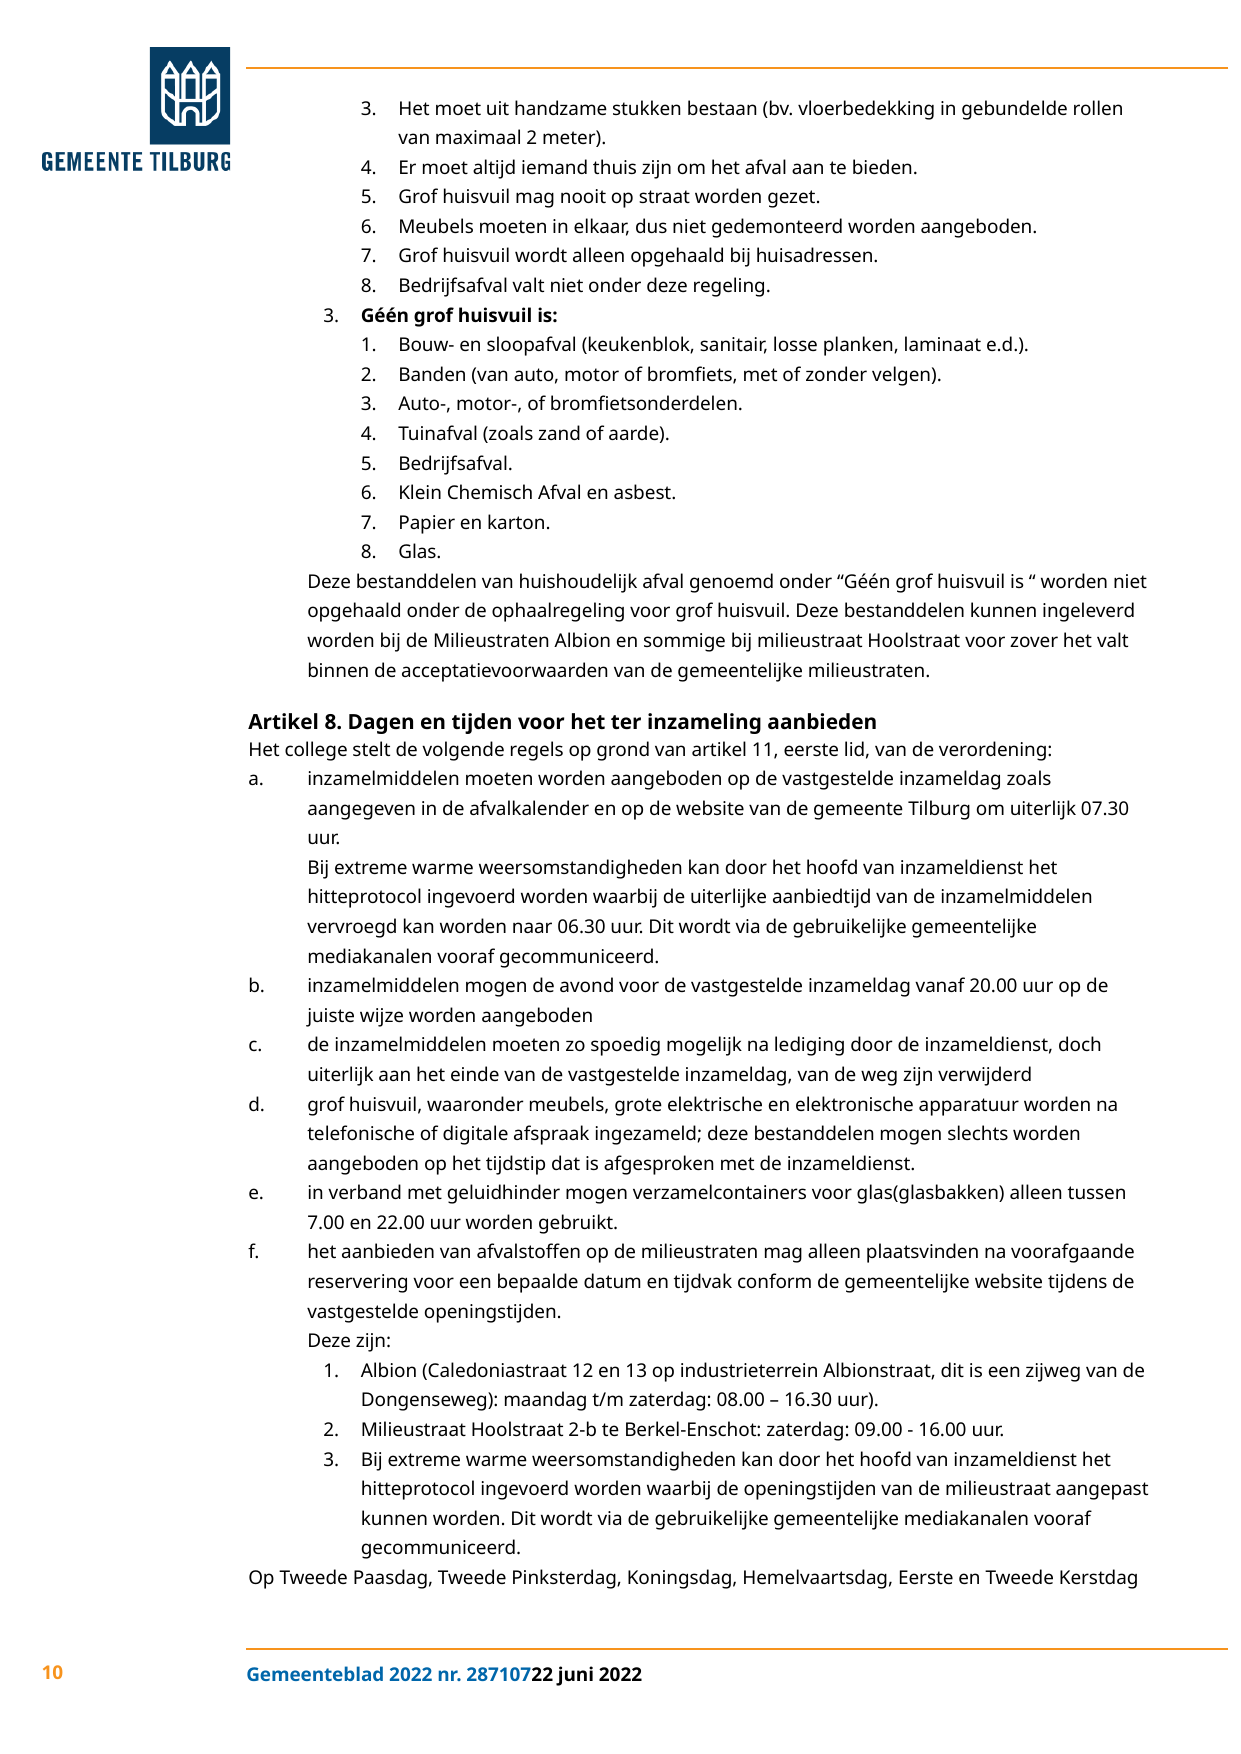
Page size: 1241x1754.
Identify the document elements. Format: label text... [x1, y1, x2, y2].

list Deze zijn: [248, 1327, 1152, 1353]
picture [41, 47, 231, 172]
list Er moet altijd iemand thuis zijn om het afval aan te bieden. [361, 154, 1152, 180]
list Bedrijfsafval valt niet onder deze regeling. [361, 272, 1152, 298]
list Albion (Caledoniastraat 12 en 13 op industrieterrein Albionstraat, dit is een zijweg van de Dongenseweg): maandag t/m zaterdag: 08.00 – 16.30 uur). [323, 1357, 1152, 1412]
list Bij extreme warme weersomstandigheden kan door het hoofd van inzameldienst het hitteprotocol ingevoerd worden waarbij de uiterlijke aanbiedtijd van de inzamelmiddelen vervroegd kan worden naar 06.30 uur. Dit wordt via de gebruikelijke gemeentelijke mediakanalen vooraf gecommuniceerd. [248, 854, 1152, 968]
list in verband met geluidhinder mogen verzamelcontainers voor glas(glasbakken) alleen tussen 7.00 en 22.00 uur worden gebruikt. [248, 1179, 1152, 1235]
list Bouw- en sloopafval (keukenblok, sanitair, losse planken, laminaat e.d.). [361, 331, 1152, 357]
list de inzamelmiddelen moeten zo spoedig mogelijk na lediging door de inzameldienst, doch uiterlijk aan het einde van de vastgestelde inzameldag, van de weg zijn verwijderd [248, 1032, 1152, 1087]
list Milieustraat Hoolstraat 2-b te Berkel-Enschot: zaterdag: 09.00 - 16.00 uur. [323, 1416, 1152, 1442]
list Tuinafval (zoals zand of aarde). [361, 420, 1152, 446]
list Grof huisvuil mag nooit op straat worden gezet. [361, 183, 1152, 209]
list Géén grof huisvuil is: [323, 302, 1152, 328]
list Bedrijfsafval. [361, 450, 1152, 476]
list Meubels moeten in elkaar, dus niet gedemonteerd worden aangeboden. [361, 213, 1152, 239]
list Bij extreme warme weersomstandigheden kan door het hoofd van inzameldienst het hitteprotocol ingevoerd worden waarbij de openingstijden van de milieustraat aangepast kunnen worden. Dit wordt via de gebruikelijke gemeentelijke mediakanalen vooraf gecommuniceerd. [323, 1446, 1152, 1560]
list Deze bestanddelen van huishoudelijk afval genoemd onder “Géén grof huisvuil is “ worden niet opgehaald onder de ophaalregeling voor grof huisvuil. Deze bestanddelen kunnen ingeleverd worden bij de Milieustraten Albion en sommige bij milieustraat Hoolstraat voor zover het valt binnen de acceptatievoorwaarden van de gemeentelijke milieustraten. [248, 568, 1152, 683]
list inzamelmiddelen moeten worden aangeboden op de vastgestelde inzameldag zoals aangegeven in de afvalkalender en op de website van de gemeente Tilburg om uiterlijk 07.30 uur. [248, 765, 1152, 850]
list Auto-, motor-, of bromfietsonderdelen. [361, 391, 1152, 416]
list grof huisvuil, waaronder meubels, grote elektrische en elektronische apparatuur worden na telefonische of digitale afspraak ingezameld; deze bestanddelen mogen slechts worden aangeboden op het tijdstip dat is afgesproken met de inzameldienst. [248, 1091, 1152, 1176]
list inzamelmiddelen mogen de avond voor de vastgestelde inzameldag vanaf 20.00 uur op de juiste wijze worden aangeboden [248, 972, 1152, 1028]
text Op Tweede Paasdag, Tweede Pinksterdag, Koningsdag, Hemelvaartsdag, Eerste en Tweede Kerstdag [248, 1564, 1152, 1590]
text Het college stelt de volgende regels op grond van artikel 11, eerste lid, van de verordening: [248, 736, 1152, 761]
list het aanbieden van afvalstoffen op de milieustraten mag alleen plaatsvinden na voorafgaande reservering voor een bepaalde datum en tijdvak conform de gemeentelijke website tijdens de vastgestelde openingstijden. [248, 1239, 1152, 1323]
list Grof huisvuil wordt alleen opgehaald bij huisadressen. [361, 243, 1152, 268]
list Banden (van auto, motor of bromfiets, met of zonder velgen). [361, 361, 1152, 387]
list Glas. [361, 538, 1152, 564]
list Klein Chemisch Afval en asbest. [361, 479, 1152, 505]
list Papier en karton. [361, 509, 1152, 535]
list Het moet uit handzame stukken bestaan (bv. vloerbedekking in gebundelde rollen van maximaal 2 meter). [361, 95, 1152, 150]
text Artikel 8. Dagen en tijden voor het ter inzameling aanbieden [248, 707, 1152, 736]
